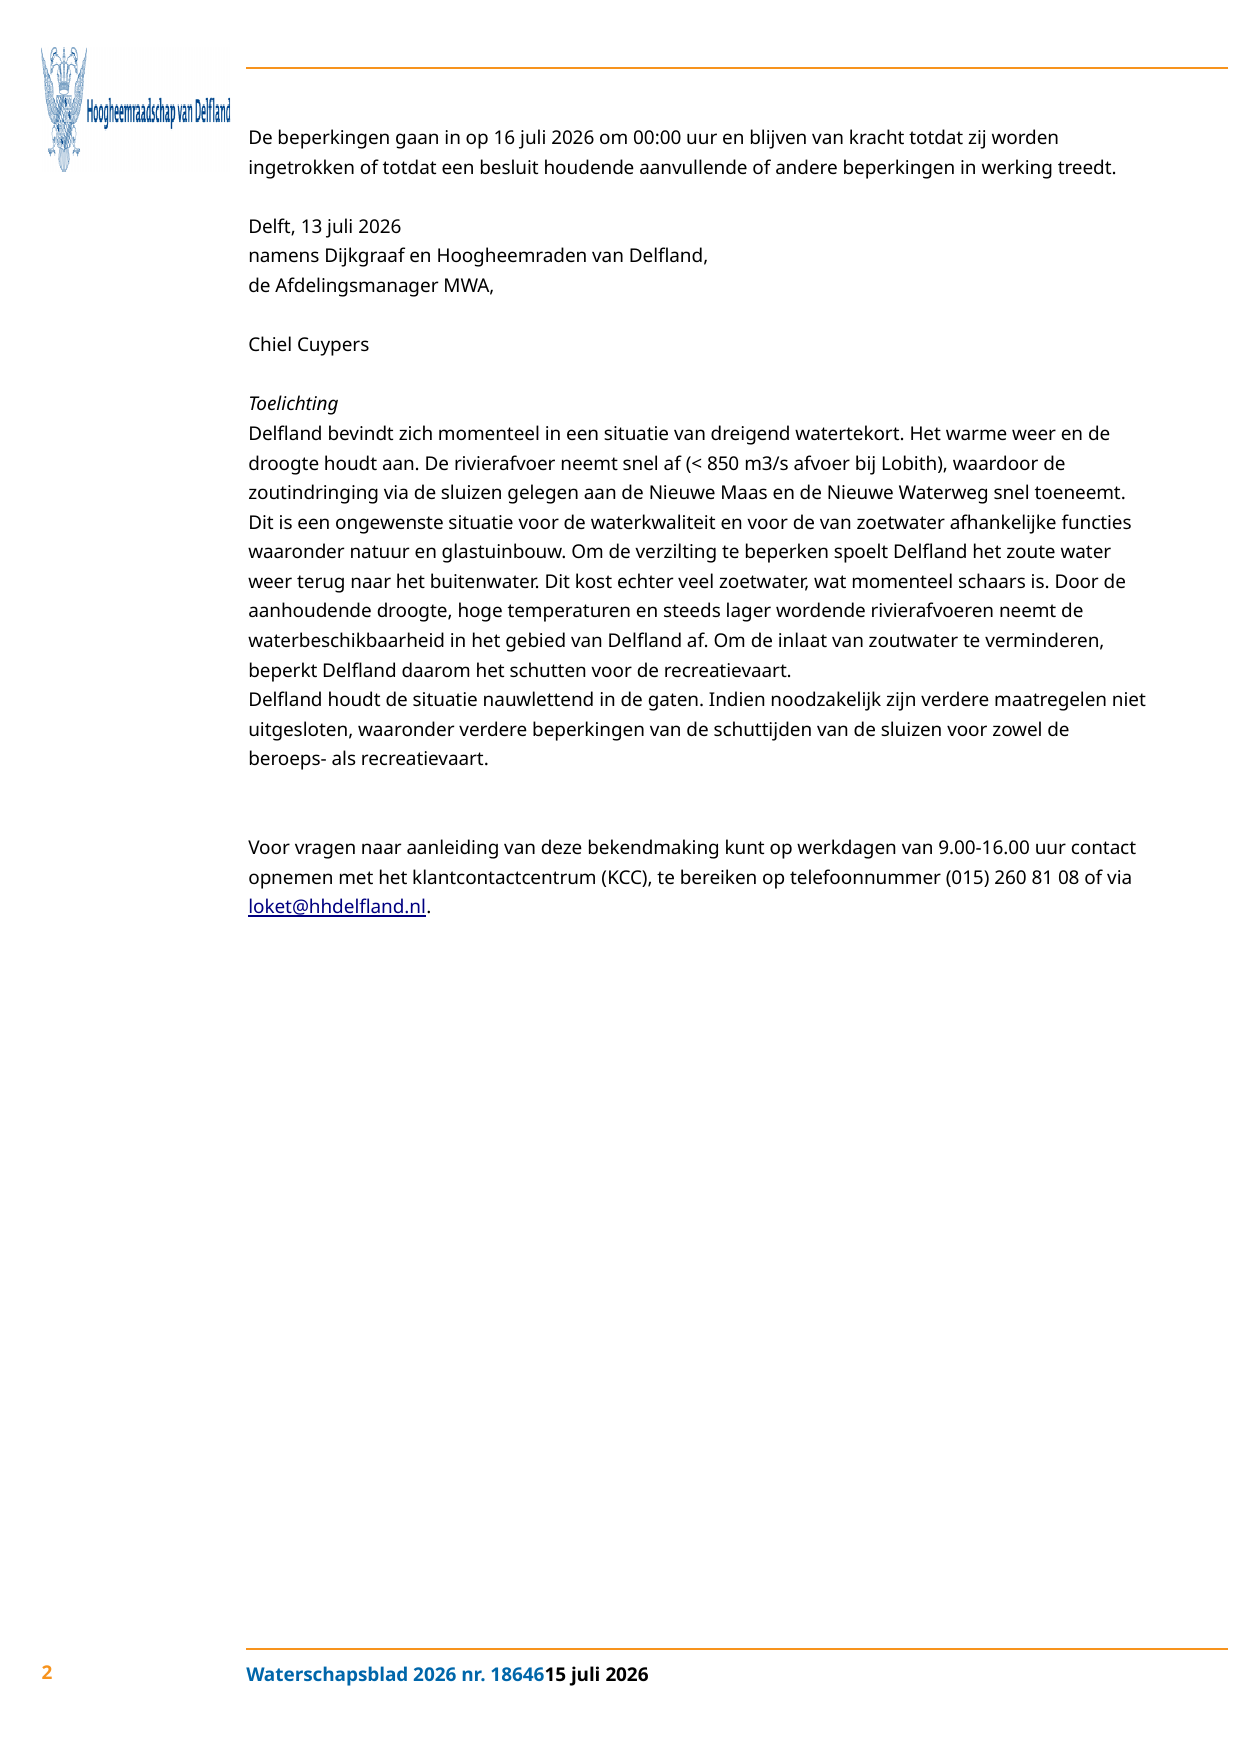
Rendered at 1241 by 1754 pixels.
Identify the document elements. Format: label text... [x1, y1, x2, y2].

text Delft, 13 juli 2026 [248, 213, 1152, 239]
picture [41, 47, 231, 172]
text Delfland bevindt zich momenteel in een situatie van dreigend watertekort. Het warme weer en de droogte houdt aan. De rivierafvoer neemt snel af (< 850 m3/s afvoer bij Lobith), waardoor de zoutindringing via de sluizen gelegen aan de Nieuwe Maas en de Nieuwe Waterweg snel toeneemt. Dit is een ongewenste situatie voor de waterkwaliteit en voor de van zoetwater afhankelijke functies waaronder natuur en glastuinbouw. Om de verzilting te beperken spoelt Delfland het zoute water weer terug naar het buitenwater. Dit kost echter veel zoetwater, wat momenteel schaars is. Door de aanhoudende droogte, hoge temperaturen en steeds lager wordende rivierafvoeren neemt de waterbeschikbaarheid in het gebied van Delfland af. Om de inlaat van zoutwater te verminderen, beperkt Delfland daarom het schutten voor de recreatievaart. [248, 420, 1152, 683]
text Toelichting [248, 391, 1152, 416]
text Chiel Cuypers [248, 331, 1152, 357]
text De beperkingen gaan in op 16 juli 2026 om 00:00 uur en blijven van kracht totdat zij worden ingetrokken of totdat een besluit houdende aanvullende of andere beperkingen in werking treedt. [248, 124, 1152, 180]
text namens Dijkgraaf en Hoogheemraden van Delfland, [248, 243, 1152, 268]
text Delfland houdt de situatie nauwlettend in de gaten. Indien noodzakelijk zijn verdere maatregelen niet uitgesloten, waaronder verdere beperkingen van de schuttijden van de sluizen voor zowel de beroeps- als recreatievaart. [248, 686, 1152, 771]
text Voor vragen naar aanleiding van deze bekendmaking kunt op werkdagen van 9.00-16.00 uur contact opnemen met het klantcontactcentrum (KCC), te bereiken op telefoonnummer (015) 260 81 08 of via loket@hhdelfland.nl. [248, 834, 1152, 919]
text de Afdelingsmanager MWA, [248, 272, 1152, 298]
